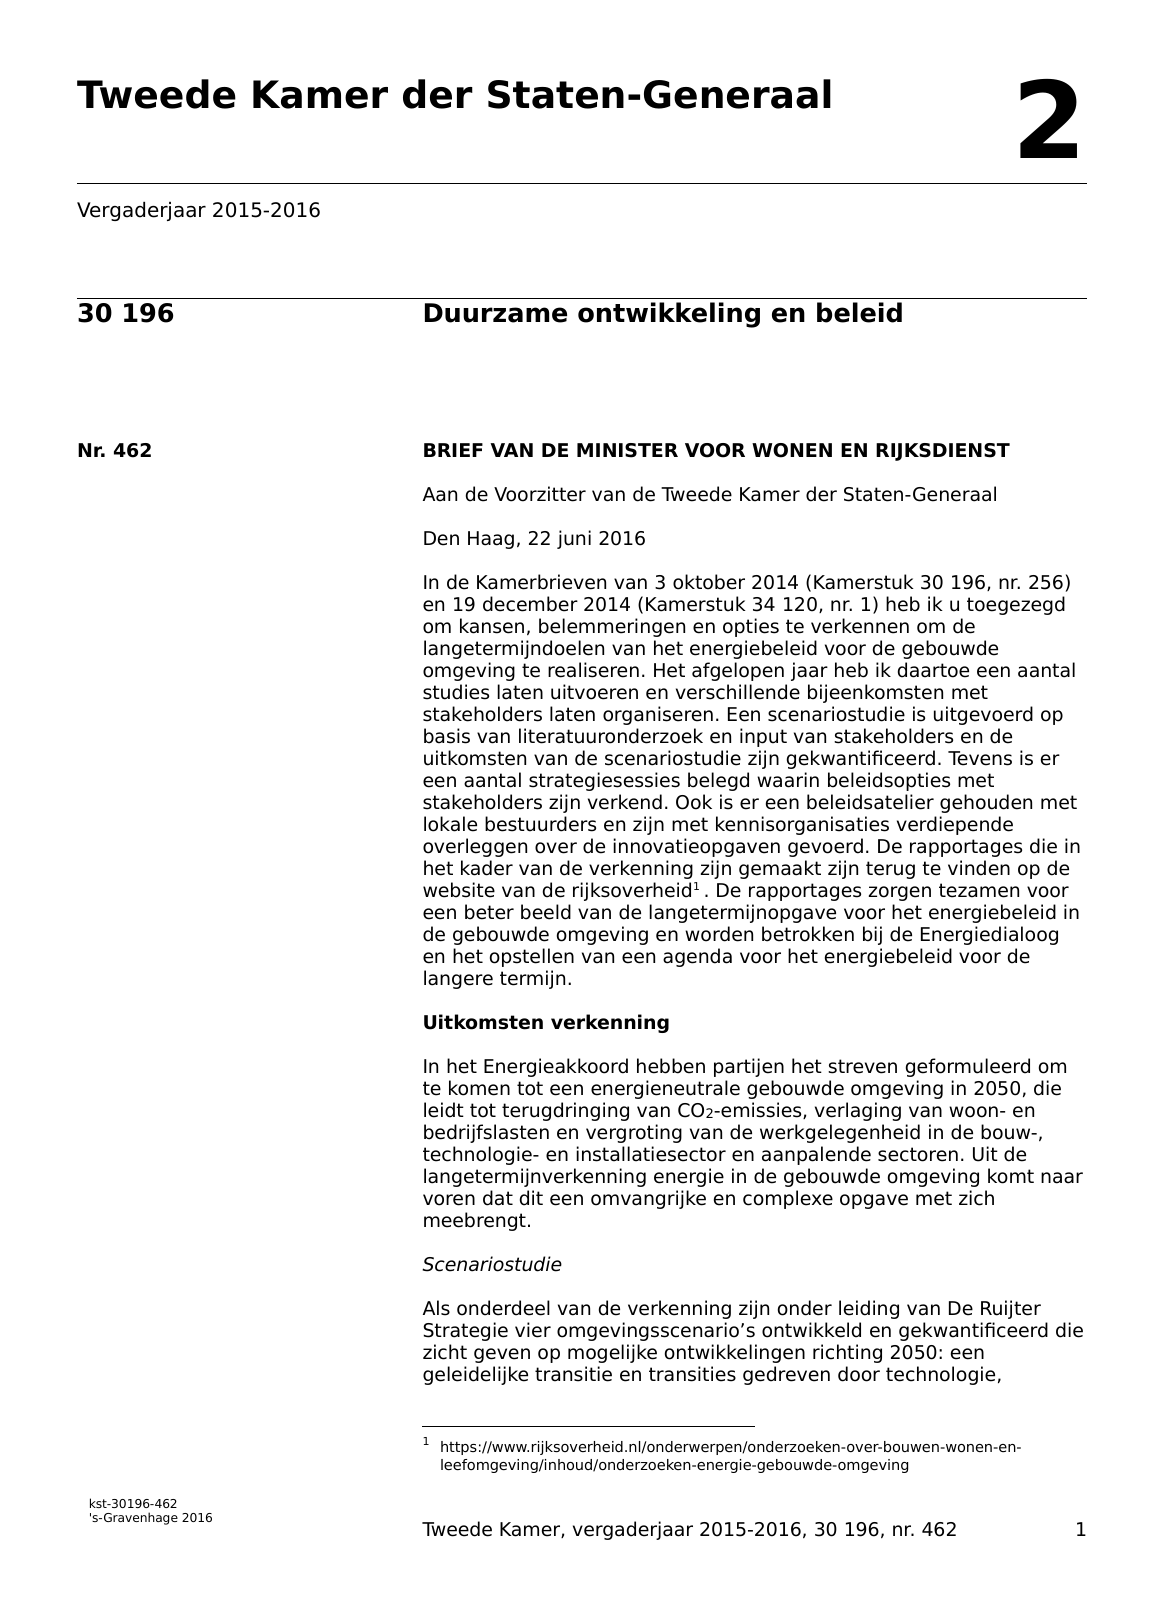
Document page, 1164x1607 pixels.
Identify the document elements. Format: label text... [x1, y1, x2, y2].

subtitle 30 196 Duurzame ontwikkeling en beleid [77, 299, 1087, 329]
table_cell Vergaderjaar 2015-2016 [77, 184, 1087, 298]
text https://www.rijksoverheid.nl/onderwerpen/onderzoeken-over-bouwen-wonen-en-leefomgeving/inhoud/onderzoeken-energie-gebouwde-omgeving [422, 1435, 1087, 1474]
subtitle Nr. 462 BRIEF VAN DE MINISTER VOOR WONEN EN RIJKSDIENST [77, 440, 1087, 462]
text In het Energieakkoord hebben partijen het streven geformuleerd om te komen tot een energieneutrale gebouwde omgeving in 2050, die leidt tot terugdringing van CO2-emissies, verlaging van woon- en bedrijfslasten en vergroting van de werkgelegenheid in de bouw-, technologie- en installatiesector en aanpalende sectoren. Uit de langetermijnverkenning energie in de gebouwde omgeving komt naar voren dat dit een omvangrijke en complexe opgave met zich meebrengt. [422, 1056, 1087, 1232]
text In de Kamerbrieven van 3 oktober 2014 (Kamerstuk 30 196, nr. 256) en 19 december 2014 (Kamerstuk 34 120, nr. 1) heb ik u toegezegd om kansen, belemmeringen en opties te verkennen om de langetermijndoelen van het energiebeleid voor de gebouwde omgeving te realiseren. Het afgelopen jaar heb ik daartoe een aantal studies laten uitvoeren en verschillende bijeenkomsten met stakeholders laten organiseren. Een scenariostudie is uitgevoerd op basis van literatuuronderzoek en input van stakeholders en de uitkomsten van de scenariostudie zijn gekwantificeerd. Tevens is er een aantal strategiesessies belegd waarin beleidsopties met stakeholders zijn verkend. Ook is er een beleidsatelier gehouden met lokale bestuurders en zijn met kennisorganisaties verdiepende overleggen over de innovatieopgaven gevoerd. De rapportages die in het kader van de verkenning zijn gemaakt zijn terug te vinden op de website van de rijksoverheid. De rapportages zorgen tezamen voor een beter beeld van de langetermijnopgave voor het energiebeleid in de gebouwde omgeving en worden betrokken bij de Energiedialoog en het opstellen van een agenda voor het energiebeleid voor de langere termijn. [422, 572, 1087, 990]
text 's-Gravenhage 2016 [88, 1511, 323, 1525]
text kst-30196-462 [88, 1497, 323, 1511]
text Aan de Voorzitter van de Tweede Kamer der Staten-Generaal [422, 484, 1087, 506]
table_header Tweede Kamer der Staten-Generaal [77, 59, 886, 183]
text Den Haag, 22 juni 2016 [422, 528, 1087, 550]
subtitle Uitkomsten verkenning [422, 1012, 1087, 1034]
subtitle Scenariostudie [422, 1254, 1087, 1276]
text Als onderdeel van de verkenning zijn onder leiding van De Ruijter Strategie vier omgevingsscenario’s ontwikkeld en gekwantificeerd die zicht geven op mogelijke ontwikkelingen richting 2050: een geleidelijke transitie en transities gedreven door technologie, [422, 1298, 1087, 1386]
table_header 2 [886, 59, 1087, 183]
